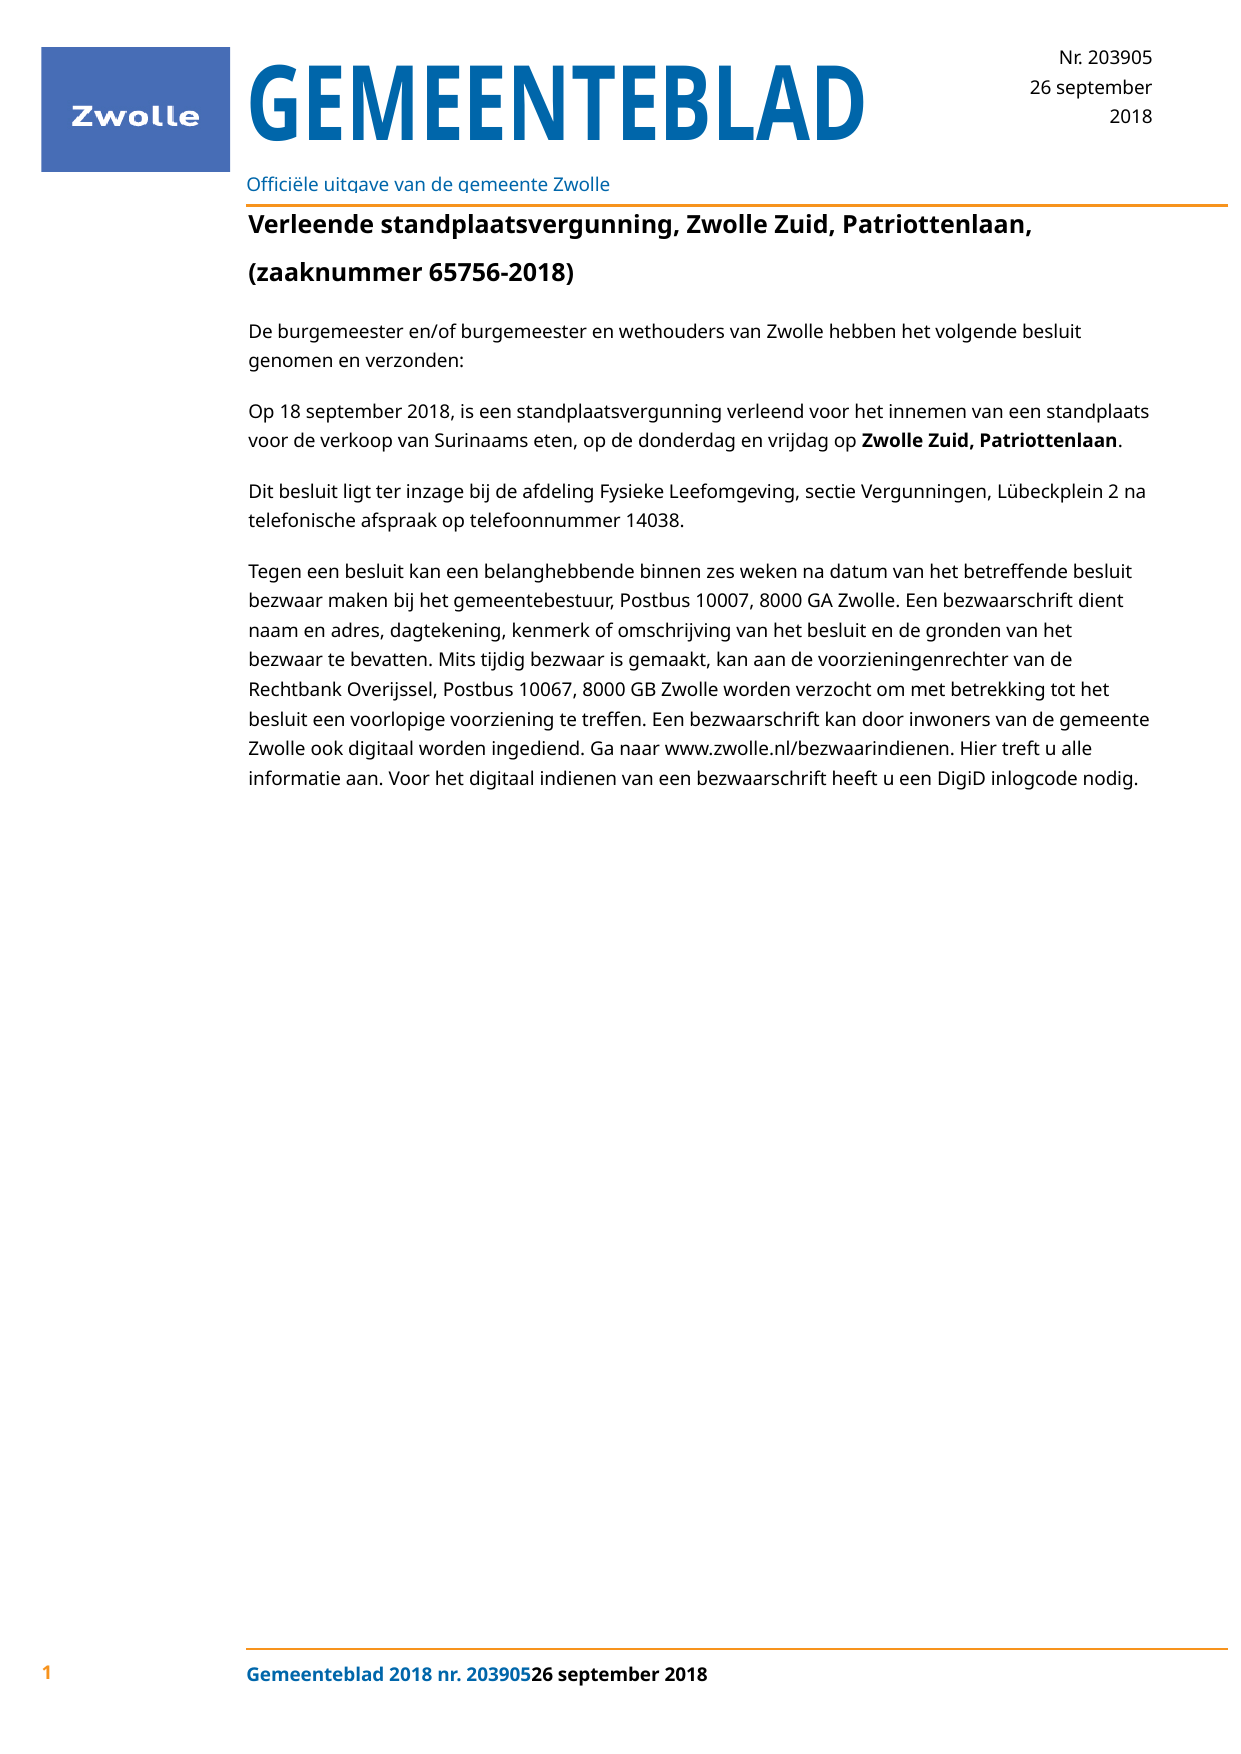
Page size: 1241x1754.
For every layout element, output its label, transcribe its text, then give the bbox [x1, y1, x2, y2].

text Dit besluit ligt ter inzage bij de afdeling Fysieke Leefomgeving, sectie Vergunningen, Lübeckplein 2 na telefonische afspraak op telefoonnummer 14038. [248, 478, 1152, 533]
text Tegen een besluit kan een belanghebbende binnen zes weken na datum van het betreffende besluit bezwaar maken bij het gemeentebestuur, Postbus 10007, 8000 GA Zwolle. Een bezwaarschrift dient naam en adres, dagtekening, kenmerk of omschrijving van het besluit en de gronden van het bezwaar te bevatten. Mits tijdig bezwaar is gemaakt, kan aan de voorzieningenrechter van de Rechtbank Overijssel, Postbus 10067, 8000 GB Zwolle worden verzocht om met betrekking tot het besluit een voorlopige voorziening te treffen. Een bezwaarschrift kan door inwoners van de gemeente Zwolle ook digitaal worden ingediend. Ga naar www.zwolle.nl/bezwaarindienen. Hier treft u alle informatie aan. Voor het digitaal indienen van een bezwaarschrift heeft u een DigiD inlogcode nodig. [248, 558, 1152, 791]
text De burgemeester en/of burgemeester en wethouders van Zwolle hebben het volgende besluit genomen en verzonden: [248, 318, 1152, 373]
text Op 18 september 2018, is een standplaatsvergunning verleend voor het innemen van een standplaats voor de verkoop van Surinaams eten, op de donderdag en vrijdag op Zwolle Zuid, Patriottenlaan. [248, 398, 1152, 453]
text Verleende standplaatsvergunning, Zwolle Zuid, Patriottenlaan, (zaaknummer 65756-2018) [248, 207, 1152, 288]
picture [41, 47, 231, 172]
